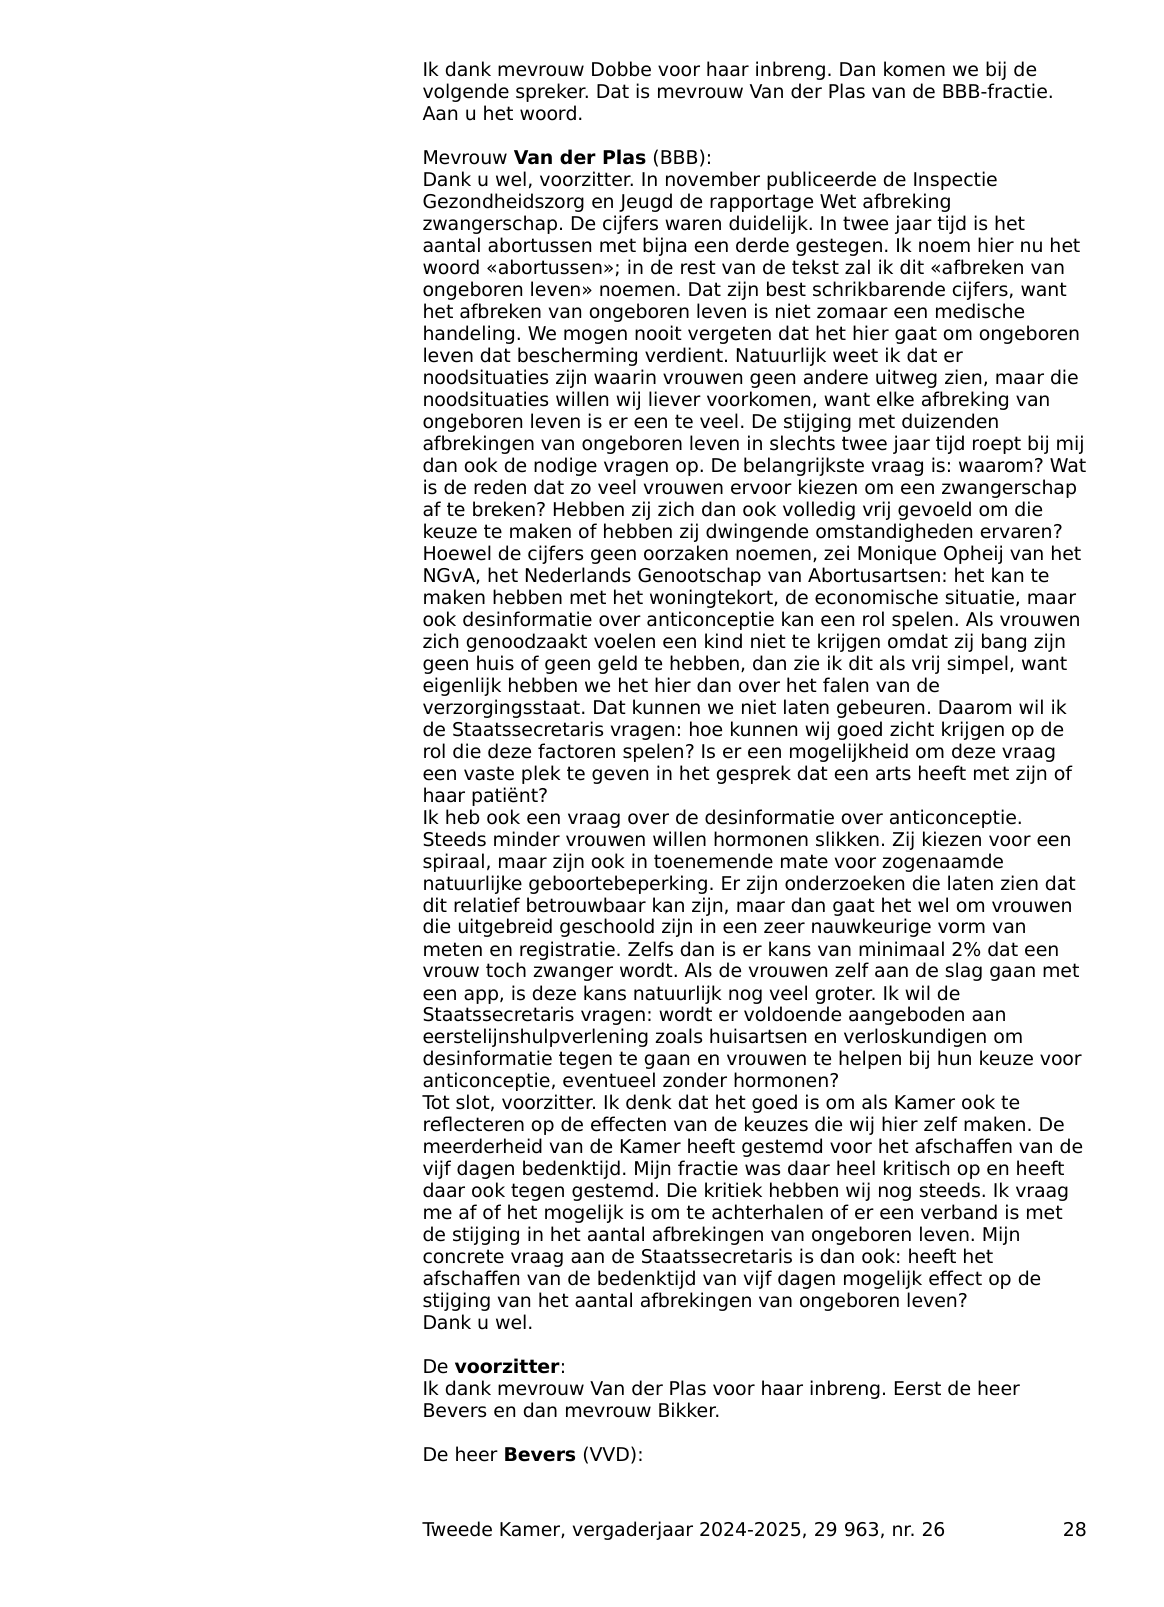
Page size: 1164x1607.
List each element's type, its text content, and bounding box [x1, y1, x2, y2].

text Ik dank mevrouw Dobbe voor haar inbreng. Dan komen we bij de volgende spreker. Dat is mevrouw Van der Plas van de BBB-fractie. Aan u het woord. [422, 59, 1087, 125]
text Mevrouw Van der Plas (BBB): [422, 147, 1087, 169]
text De heer Bevers (VVD): [422, 1444, 1087, 1466]
text Ik dank mevrouw Van der Plas voor haar inbreng. Eerst de heer Bevers en dan mevrouw Bikker. [422, 1378, 1087, 1422]
text Tot slot, voorzitter. Ik denk dat het goed is om als Kamer ook te reflecteren op de effecten van de keuzes die wij hier zelf maken. De meerderheid van de Kamer heeft gestemd voor het afschaffen van de vijf dagen bedenktijd. Mijn fractie was daar heel kritisch op en heeft daar ook tegen gestemd. Die kritiek hebben wij nog steeds. Ik vraag me af of het mogelijk is om te achterhalen of er een verband is met de stijging in het aantal afbrekingen van ongeboren leven. Mijn concrete vraag aan de Staatssecretaris is dan ook: heeft het afschaffen van de bedenktijd van vijf dagen mogelijk effect op de stijging van het aantal afbrekingen van ongeboren leven? [422, 1092, 1087, 1312]
text Ik heb ook een vraag over de desinformatie over anticonceptie. Steeds minder vrouwen willen hormonen slikken. Zij kiezen voor een spiraal, maar zijn ook in toenemende mate voor zogenaamde natuurlijke geboortebeperking. Er zijn onderzoeken die laten zien dat dit relatief betrouwbaar kan zijn, maar dan gaat het wel om vrouwen die uitgebreid geschoold zijn in een zeer nauwkeurige vorm van meten en registratie. Zelfs dan is er kans van minimaal 2% dat een vrouw toch zwanger wordt. Als de vrouwen zelf aan de slag gaan met een app, is deze kans natuurlijk nog veel groter. Ik wil de Staatssecretaris vragen: wordt er voldoende aangeboden aan eerstelijnshulpverlening zoals huisartsen en verloskundigen om desinformatie tegen te gaan en vrouwen te helpen bij hun keuze voor anticonceptie, eventueel zonder hormonen? [422, 807, 1087, 1092]
text Dank u wel. [422, 1312, 1087, 1334]
text Dank u wel, voorzitter. In november publiceerde de Inspectie Gezondheidszorg en Jeugd de rapportage Wet afbreking zwangerschap. De cijfers waren duidelijk. In twee jaar tijd is het aantal abortussen met bijna een derde gestegen. Ik noem hier nu het woord «abortussen»; in de rest van de tekst zal ik dit «afbreken van ongeboren leven» noemen. Dat zijn best schrikbarende cijfers, want het afbreken van ongeboren leven is niet zomaar een medische handeling. We mogen nooit vergeten dat het hier gaat om ongeboren leven dat bescherming verdient. Natuurlijk weet ik dat er noodsituaties zijn waarin vrouwen geen andere uitweg zien, maar die noodsituaties willen wij liever voorkomen, want elke afbreking van ongeboren leven is er een te veel. De stijging met duizenden afbrekingen van ongeboren leven in slechts twee jaar tijd roept bij mij dan ook de nodige vragen op. De belangrijkste vraag is: waarom? Wat is de reden dat zo veel vrouwen ervoor kiezen om een zwangerschap af te breken? Hebben zij zich dan ook volledig vrij gevoeld om die keuze te maken of hebben zij dwingende omstandigheden ervaren? Hoewel de cijfers geen oorzaken noemen, zei Monique Opheij van het NGvA, het Nederlands Genootschap van Abortusartsen: het kan te maken hebben met het woningtekort, de economische situatie, maar ook desinformatie over anticonceptie kan een rol spelen. Als vrouwen zich genoodzaakt voelen een kind niet te krijgen omdat zij bang zijn geen huis of geen geld te hebben, dan zie ik dit als vrij simpel, want eigenlijk hebben we het hier dan over het falen van de verzorgingsstaat. Dat kunnen we niet laten gebeuren. Daarom wil ik de Staatssecretaris vragen: hoe kunnen wij goed zicht krijgen op de rol die deze factoren spelen? Is er een mogelijkheid om deze vraag een vaste plek te geven in het gesprek dat een arts heeft met zijn of haar patiënt? [422, 169, 1087, 807]
text De voorzitter: [422, 1356, 1087, 1378]
